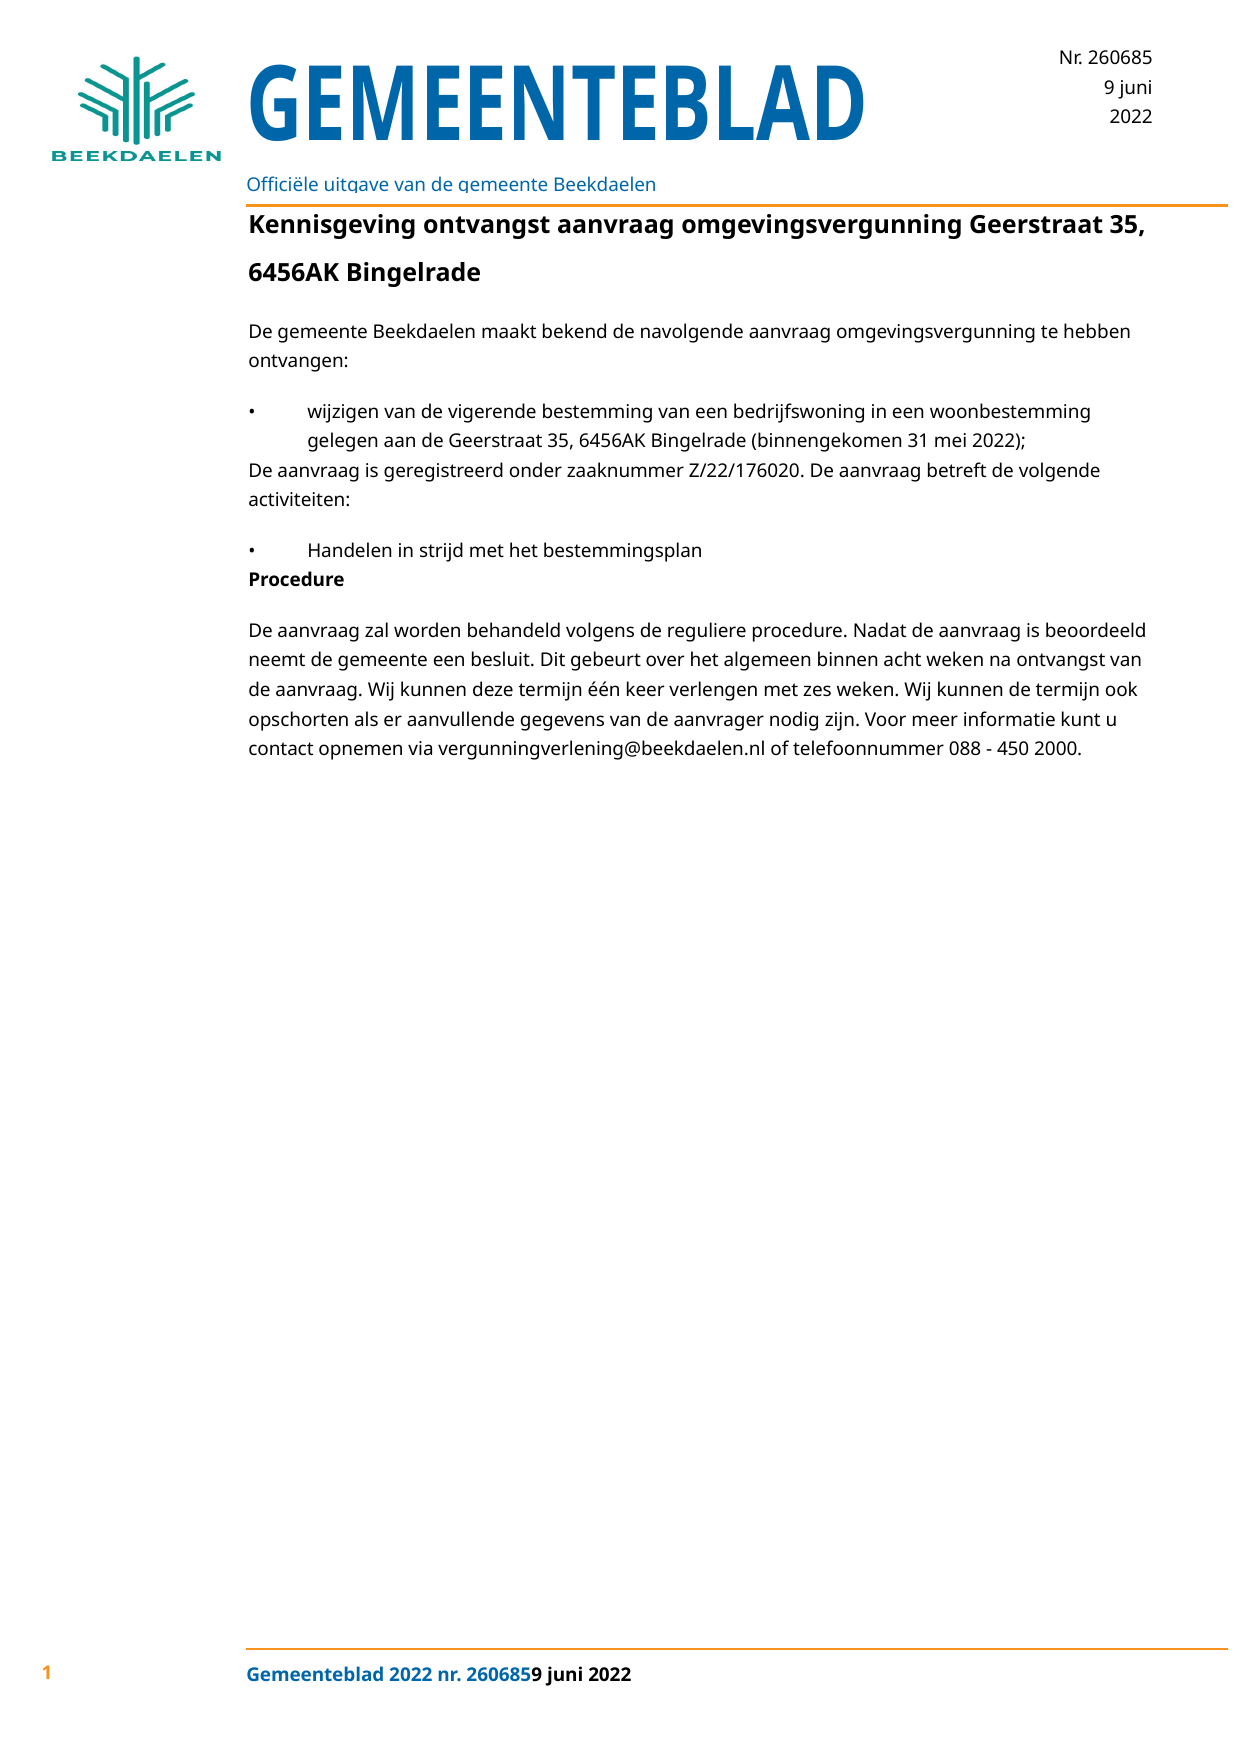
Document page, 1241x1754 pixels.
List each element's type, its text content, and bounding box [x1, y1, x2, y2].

text Kennisgeving ontvangst aanvraag omgevingsvergunning Geerstraat 35, 6456AK Bingelrade [248, 207, 1152, 288]
text Procedure [248, 567, 1152, 592]
text De aanvraag is geregistreerd onder zaaknummer Z/22/176020. De aanvraag betreft de volgende activiteiten: [248, 457, 1152, 512]
list Handelen in strijd met het bestemmingsplan [248, 537, 1152, 563]
picture [41, 47, 231, 172]
text De gemeente Beekdaelen maakt bekend de navolgende aanvraag omgevingsvergunning te hebben ontvangen: [248, 318, 1152, 373]
list wijzigen van de vigerende bestemming van een bedrijfswoning in een woonbestemming gelegen aan de Geerstraat 35, 6456AK Bingelrade (binnengekomen 31 mei 2022); [248, 398, 1152, 453]
text De aanvraag zal worden behandeld volgens de reguliere procedure. Nadat de aanvraag is beoordeeld neemt de gemeente een besluit. Dit gebeurt over het algemeen binnen acht weken na ontvangst van de aanvraag. Wij kunnen deze termijn één keer verlengen met zes weken. Wij kunnen de termijn ook opschorten als er aanvullende gegevens van de aanvrager nodig zijn. Voor meer informatie kunt u contact opnemen via vergunningverlening@beekdaelen.nl of telefoonnummer 088 - 450 2000. [248, 617, 1152, 761]
